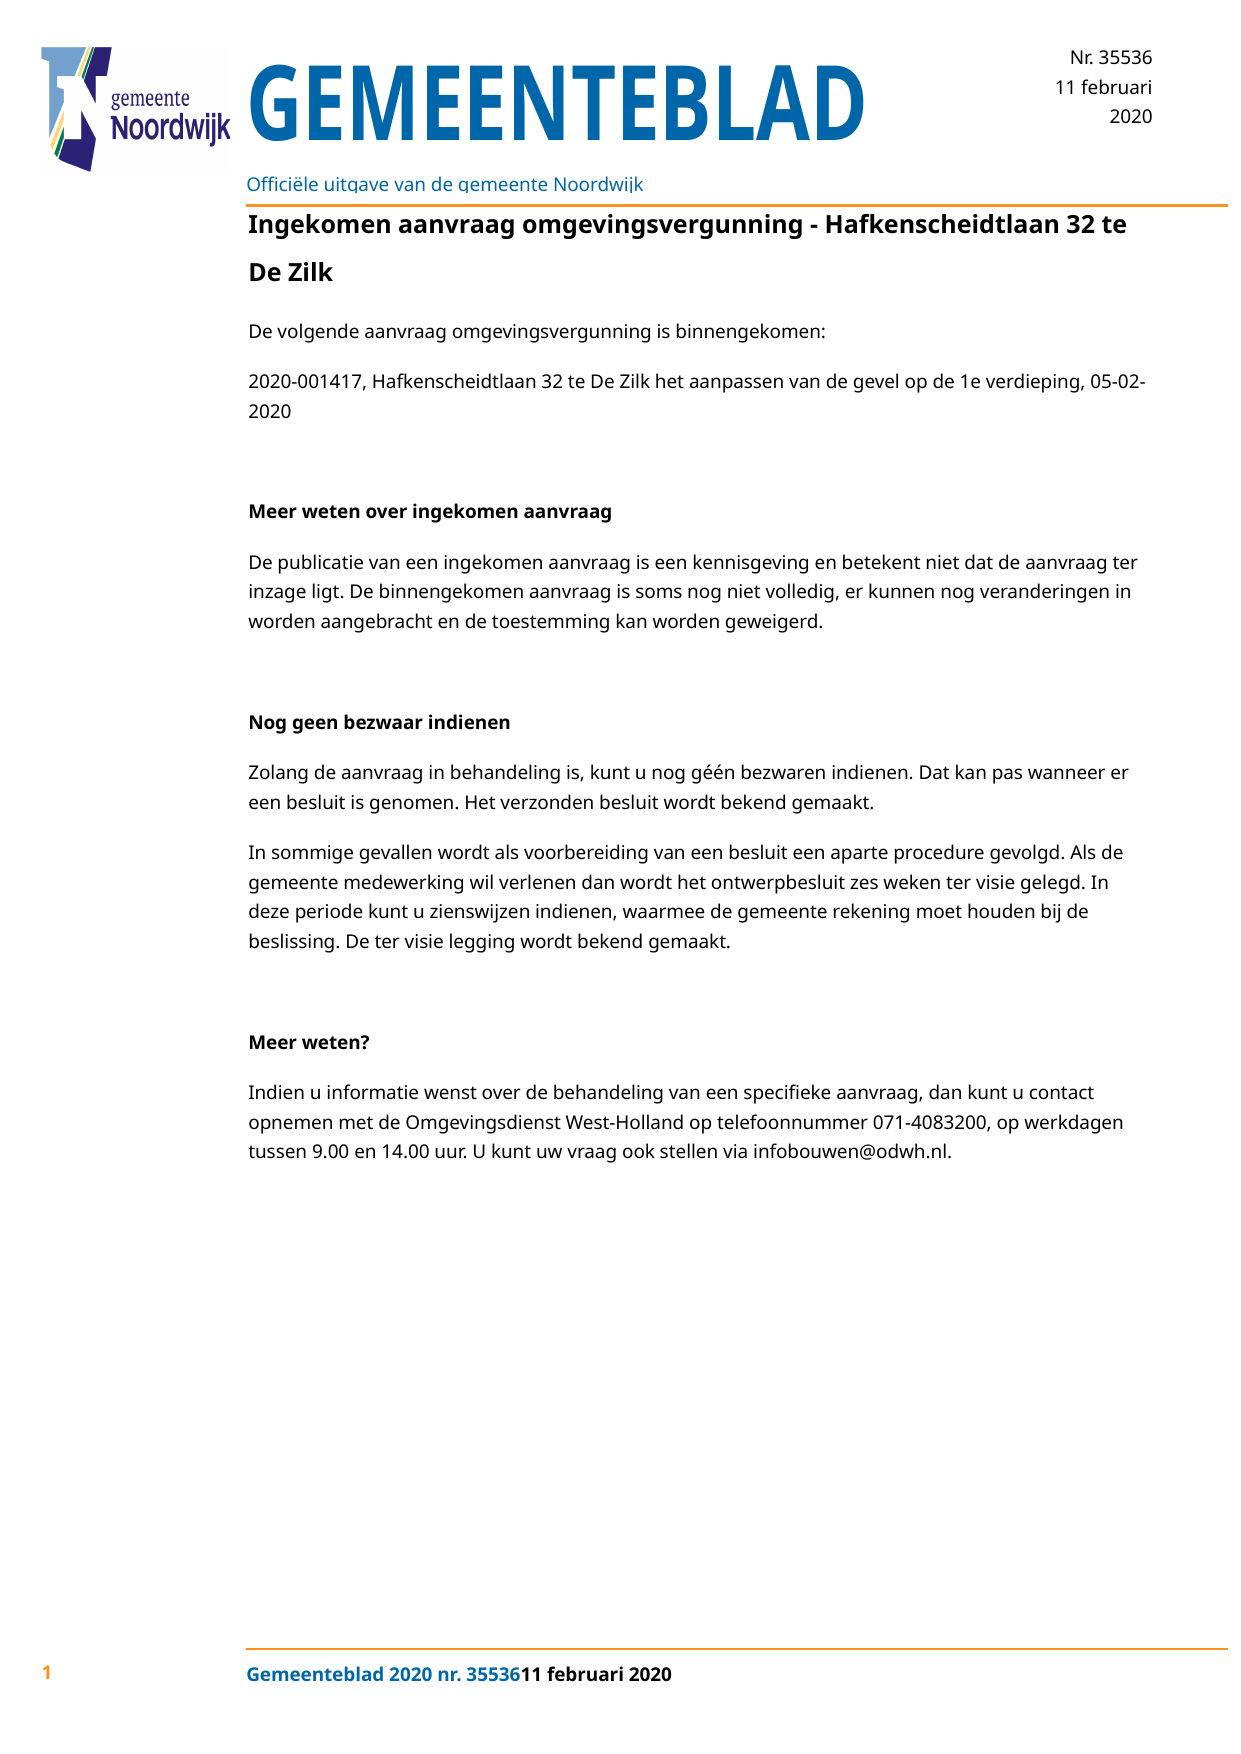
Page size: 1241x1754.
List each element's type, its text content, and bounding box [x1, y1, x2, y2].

text De volgende aanvraag omgevingsvergunning is binnengekomen: [248, 318, 1152, 344]
text Zolang de aanvraag in behandeling is, kunt u nog géén bezwaren indienen. Dat kan pas wanneer er een besluit is genomen. Het verzonden besluit wordt bekend gemaakt. [248, 759, 1152, 815]
text Meer weten over ingekomen aanvraag [248, 499, 1152, 524]
text 2020-001417, Hafkenscheidtlaan 32 te De Zilk het aanpassen van de gevel op de 1e verdieping, 05-02-2020 [248, 368, 1152, 424]
text Nog geen bezwaar indienen [248, 709, 1152, 735]
text Indien u informatie wenst over de behandeling van een specifieke aanvraag, dan kunt u contact opnemen met de Omgevingsdienst West-Holland op telefoonnummer 071-4083200, op werkdagen tussen 9.00 en 14.00 uur. U kunt uw vraag ook stellen via infobouwen@odwh.nl. [248, 1079, 1152, 1164]
text Ingekomen aanvraag omgevingsvergunning - Hafkenscheidtlaan 32 te De Zilk [248, 207, 1152, 288]
text In sommige gevallen wordt als voorbereiding van een besluit een aparte procedure gevolgd. Als de gemeente medewerking wil verlenen dan wordt het ontwerpbesluit zes weken ter visie gelegd. In deze periode kunt u zienswijzen indienen, waarmee de gemeente rekening moet houden bij de beslissing. De ter visie legging wordt bekend gemaakt. [248, 839, 1152, 954]
picture [41, 47, 231, 172]
text Meer weten? [248, 1029, 1152, 1055]
text De publicatie van een ingekomen aanvraag is een kennisgeving en betekent niet dat de aanvraag ter inzage ligt. De binnengekomen aanvraag is soms nog niet volledig, er kunnen nog veranderingen in worden aangebracht en de toestemming kan worden geweigerd. [248, 549, 1152, 634]
